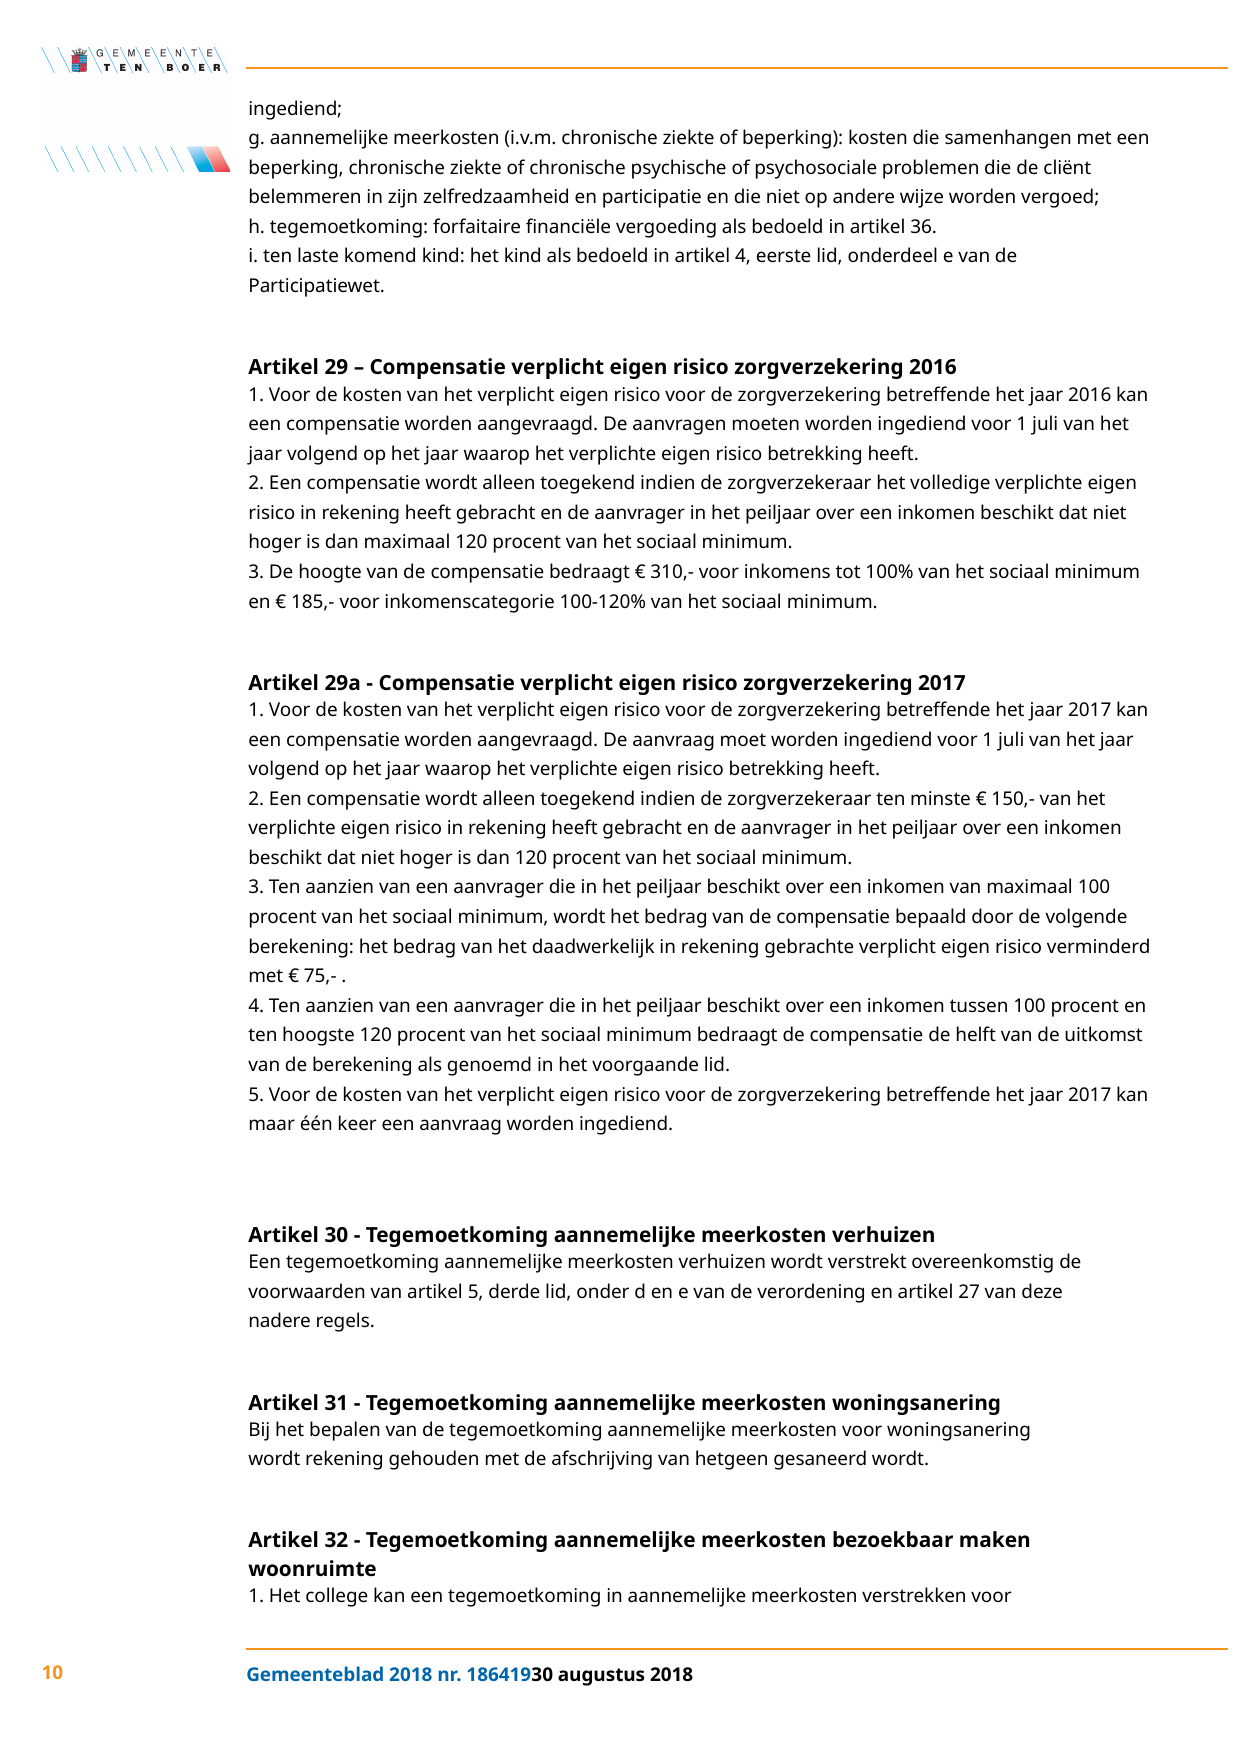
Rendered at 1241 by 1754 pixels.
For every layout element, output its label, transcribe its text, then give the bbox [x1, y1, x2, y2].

text 4. Ten aanzien van een aanvrager die in het peiljaar beschikt over een inkomen tussen 100 procent en ten hoogste 120 procent van het sociaal minimum bedraagt de compensatie de helft van de uitkomst van de berekening als genoemd in het voorgaande lid. [248, 992, 1152, 1077]
text 1. Voor de kosten van het verplicht eigen risico voor de zorgverzekering betreffende het jaar 2017 kan een compensatie worden aangevraagd. De aanvraag moet worden ingediend voor 1 juli van het jaar volgend op het jaar waarop het verplichte eigen risico betrekking heeft. [248, 696, 1152, 781]
text i. ten laste komend kind: het kind als bedoeld in artikel 4, eerste lid, onderdeel e van de [248, 243, 1152, 268]
text 1. Voor de kosten van het verplicht eigen risico voor de zorgverzekering betreffende het jaar 2016 kan een compensatie worden aangevraagd. De aanvragen moeten worden ingediend voor 1 juli van het jaar volgend op het jaar waarop het verplichte eigen risico betrekking heeft. [248, 381, 1152, 466]
text nadere regels. [248, 1308, 1152, 1333]
text 1. Het college kan een tegemoetkoming in aannemelijke meerkosten verstrekken voor [248, 1582, 1152, 1608]
text voorwaarden van artikel 5, derde lid, onder d en e van de verordening en artikel 27 van deze [248, 1278, 1152, 1304]
text Artikel 29a - Compensatie verplicht eigen risico zorgverzekering 2017 [248, 668, 1152, 696]
text Een tegemoetkoming aannemelijke meerkosten verhuizen wordt verstrekt overeenkomstig de [248, 1248, 1152, 1274]
text Artikel 30 - Tegemoetkoming aannemelijke meerkosten verhuizen [248, 1220, 1152, 1248]
text Bij het bepalen van de tegemoetkoming aannemelijke meerkosten voor woningsanering [248, 1416, 1152, 1442]
text Artikel 31 - Tegemoetkoming aannemelijke meerkosten woningsanering [248, 1388, 1152, 1416]
text 3. De hoogte van de compensatie bedraagt € 310,- voor inkomens tot 100% van het sociaal minimum en € 185,- voor inkomenscategorie 100-120% van het sociaal minimum. [248, 558, 1152, 613]
text ingediend; [248, 95, 1152, 121]
text Artikel 32 - Tegemoetkoming aannemelijke meerkosten bezoekbaar maken woonruimte [248, 1526, 1152, 1582]
text h. tegemoetkoming: forfaitaire financiële vergoeding als bedoeld in artikel 36. [248, 213, 1152, 239]
text 5. Voor de kosten van het verplicht eigen risico voor de zorgverzekering betreffende het jaar 2017 kan maar één keer een aanvraag worden ingediend. [248, 1081, 1152, 1136]
text wordt rekening gehouden met de afschrijving van hetgeen gesaneerd wordt. [248, 1446, 1152, 1471]
picture [41, 47, 231, 172]
text Participatiewet. [248, 272, 1152, 298]
text Artikel 29 – Compensatie verplicht eigen risico zorgverzekering 2016 [248, 352, 1152, 381]
text 3. Ten aanzien van een aanvrager die in het peiljaar beschikt over een inkomen van maximaal 100 procent van het sociaal minimum, wordt het bedrag van de compensatie bepaald door de volgende berekening: het bedrag van het daadwerkelijk in rekening gebrachte verplicht eigen risico verminderd met € 75,- . [248, 874, 1152, 988]
text 2. Een compensatie wordt alleen toegekend indien de zorgverzekeraar het volledige verplichte eigen risico in rekening heeft gebracht en de aanvrager in het peiljaar over een inkomen beschikt dat niet hoger is dan maximaal 120 procent van het sociaal minimum. [248, 469, 1152, 554]
text 2. Een compensatie wordt alleen toegekend indien de zorgverzekeraar ten minste € 150,- van het verplichte eigen risico in rekening heeft gebracht en de aanvrager in het peiljaar over een inkomen beschikt dat niet hoger is dan 120 procent van het sociaal minimum. [248, 785, 1152, 870]
text g. aannemelijke meerkosten (i.v.m. chronische ziekte of beperking): kosten die samenhangen met een beperking, chronische ziekte of chronische psychische of psychosociale problemen die de cliënt belemmeren in zijn zelfredzaamheid en participatie en die niet op andere wijze worden vergoed; [248, 124, 1152, 209]
